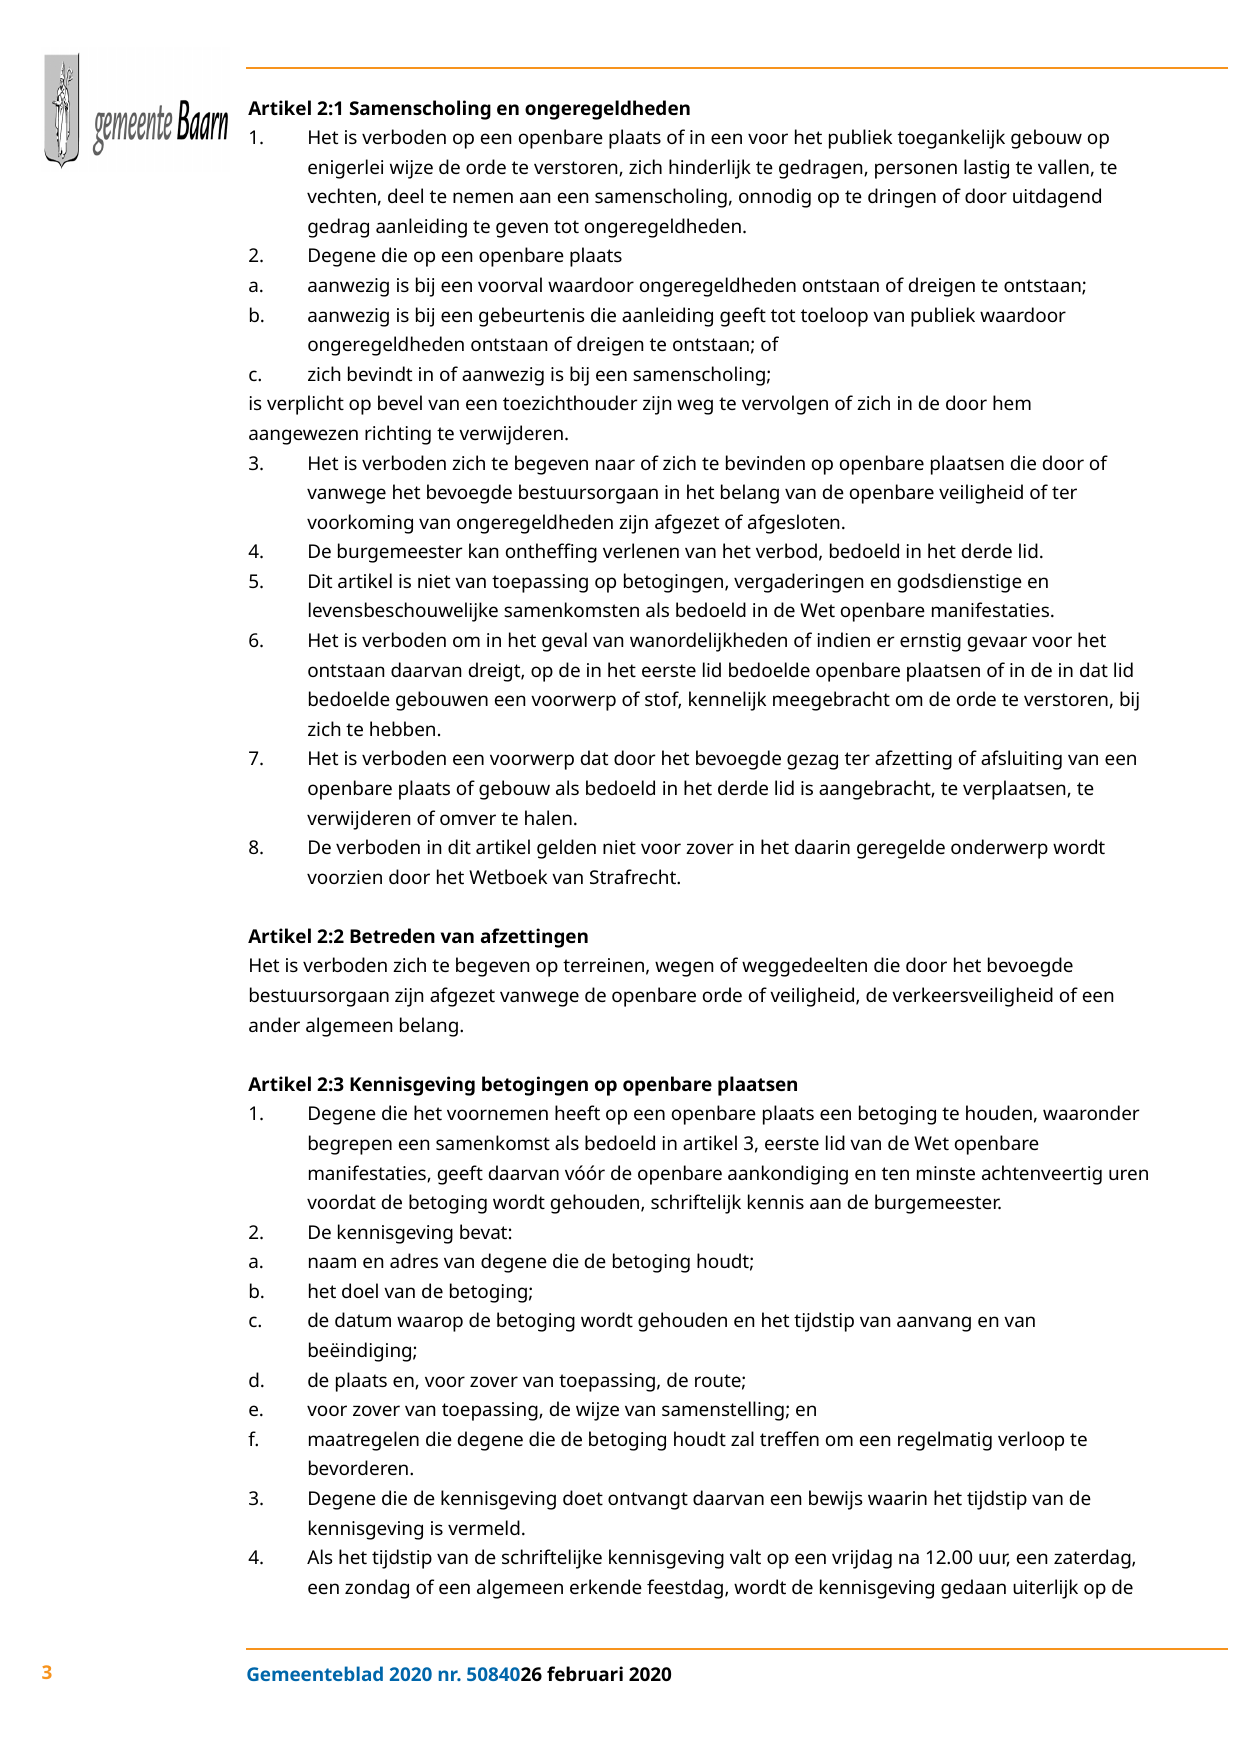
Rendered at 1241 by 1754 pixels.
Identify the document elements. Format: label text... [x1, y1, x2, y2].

list De verboden in dit artikel gelden niet voor zover in het daarin geregelde onderwerp wordt voorzien door het Wetboek van Strafrecht. [248, 834, 1152, 890]
list De burgemeester kan ontheffing verlenen van het verbod, bedoeld in het derde lid. [248, 538, 1152, 564]
text Artikel 2:1 Samenscholing en ongeregeldheden [248, 95, 1152, 121]
picture [41, 47, 231, 172]
list maatregelen die degene die de betoging houdt zal treffen om een regelmatig verloop te bevorderen. [248, 1426, 1152, 1481]
text aangewezen richting te verwijderen. [248, 420, 1152, 446]
list aanwezig is bij een gebeurtenis die aanleiding geeft tot toeloop van publiek waardoor ongeregeldheden ontstaan of dreigen te ontstaan; of [248, 302, 1152, 357]
list Het is verboden op een openbare plaats of in een voor het publiek toegankelijk gebouw op enigerlei wijze de orde te verstoren, zich hinderlijk te gedragen, personen lastig te vallen, te vechten, deel te nemen aan een samenscholing, onnodig op te dringen of door uitdagend gedrag aanleiding te geven tot ongeregeldheden. [248, 124, 1152, 239]
list de plaats en, voor zover van toepassing, de route; [248, 1367, 1152, 1393]
list zich bevindt in of aanwezig is bij een samenscholing; [248, 361, 1152, 387]
text is verplicht op bevel van een toezichthouder zijn weg te vervolgen of zich in de door hem [248, 391, 1152, 416]
list aanwezig is bij een voorval waardoor ongeregeldheden ontstaan of dreigen te ontstaan; [248, 272, 1152, 298]
text Artikel 2:2 Betreden van afzettingen [248, 923, 1152, 949]
list Degene die op een openbare plaats [248, 243, 1152, 268]
list Het is verboden om in het geval van wanordelijkheden of indien er ernstig gevaar voor het ontstaan daarvan dreigt, op de in het eerste lid bedoelde openbare plaatsen of in de in dat lid bedoelde gebouwen een voorwerp of stof, kennelijk meegebracht om de orde te verstoren, bij zich te hebben. [248, 627, 1152, 742]
list Degene die de kennisgeving doet ontvangt daarvan een bewijs waarin het tijdstip van de kennisgeving is vermeld. [248, 1485, 1152, 1541]
list naam en adres van degene die de betoging houdt; [248, 1248, 1152, 1274]
list Als het tijdstip van de schriftelijke kennisgeving valt op een vrijdag na 12.00 uur, een zaterdag, een zondag of een algemeen erkende feestdag, wordt de kennisgeving gedaan uiterlijk op de [248, 1544, 1152, 1600]
list Dit artikel is niet van toepassing op betogingen, vergaderingen en godsdienstige en levensbeschouwelijke samenkomsten als bedoeld in de Wet openbare manifestaties. [248, 568, 1152, 623]
list de datum waarop de betoging wordt gehouden en het tijdstip van aanvang en van beëindiging; [248, 1308, 1152, 1363]
text Het is verboden zich te begeven op terreinen, wegen of weggedeelten die door het bevoegde bestuursorgaan zijn afgezet vanwege de openbare orde of veiligheid, de verkeersveiligheid of een ander algemeen belang. [248, 953, 1152, 1038]
list Het is verboden zich te begeven naar of zich te bevinden op openbare plaatsen die door of vanwege het bevoegde bestuursorgaan in het belang van de openbare veiligheid of ter voorkoming van ongeregeldheden zijn afgezet of afgesloten. [248, 450, 1152, 535]
list Degene die het voornemen heeft op een openbare plaats een betoging te houden, waaronder begrepen een samenkomst als bedoeld in artikel 3, eerste lid van de Wet openbare manifestaties, geeft daarvan vóór de openbare aankondiging en ten minste achtenveertig uren voordat de betoging wordt gehouden, schriftelijk kennis aan de burgemeester. [248, 1101, 1152, 1215]
list De kennisgeving bevat: [248, 1219, 1152, 1245]
list voor zover van toepassing, de wijze van samenstelling; en [248, 1396, 1152, 1422]
list Het is verboden een voorwerp dat door het bevoegde gezag ter afzetting of afsluiting van een openbare plaats of gebouw als bedoeld in het derde lid is aangebracht, te verplaatsen, te verwijderen of omver te halen. [248, 746, 1152, 831]
text Artikel 2:3 Kennisgeving betogingen op openbare plaatsen [248, 1071, 1152, 1097]
list het doel van de betoging; [248, 1278, 1152, 1304]
